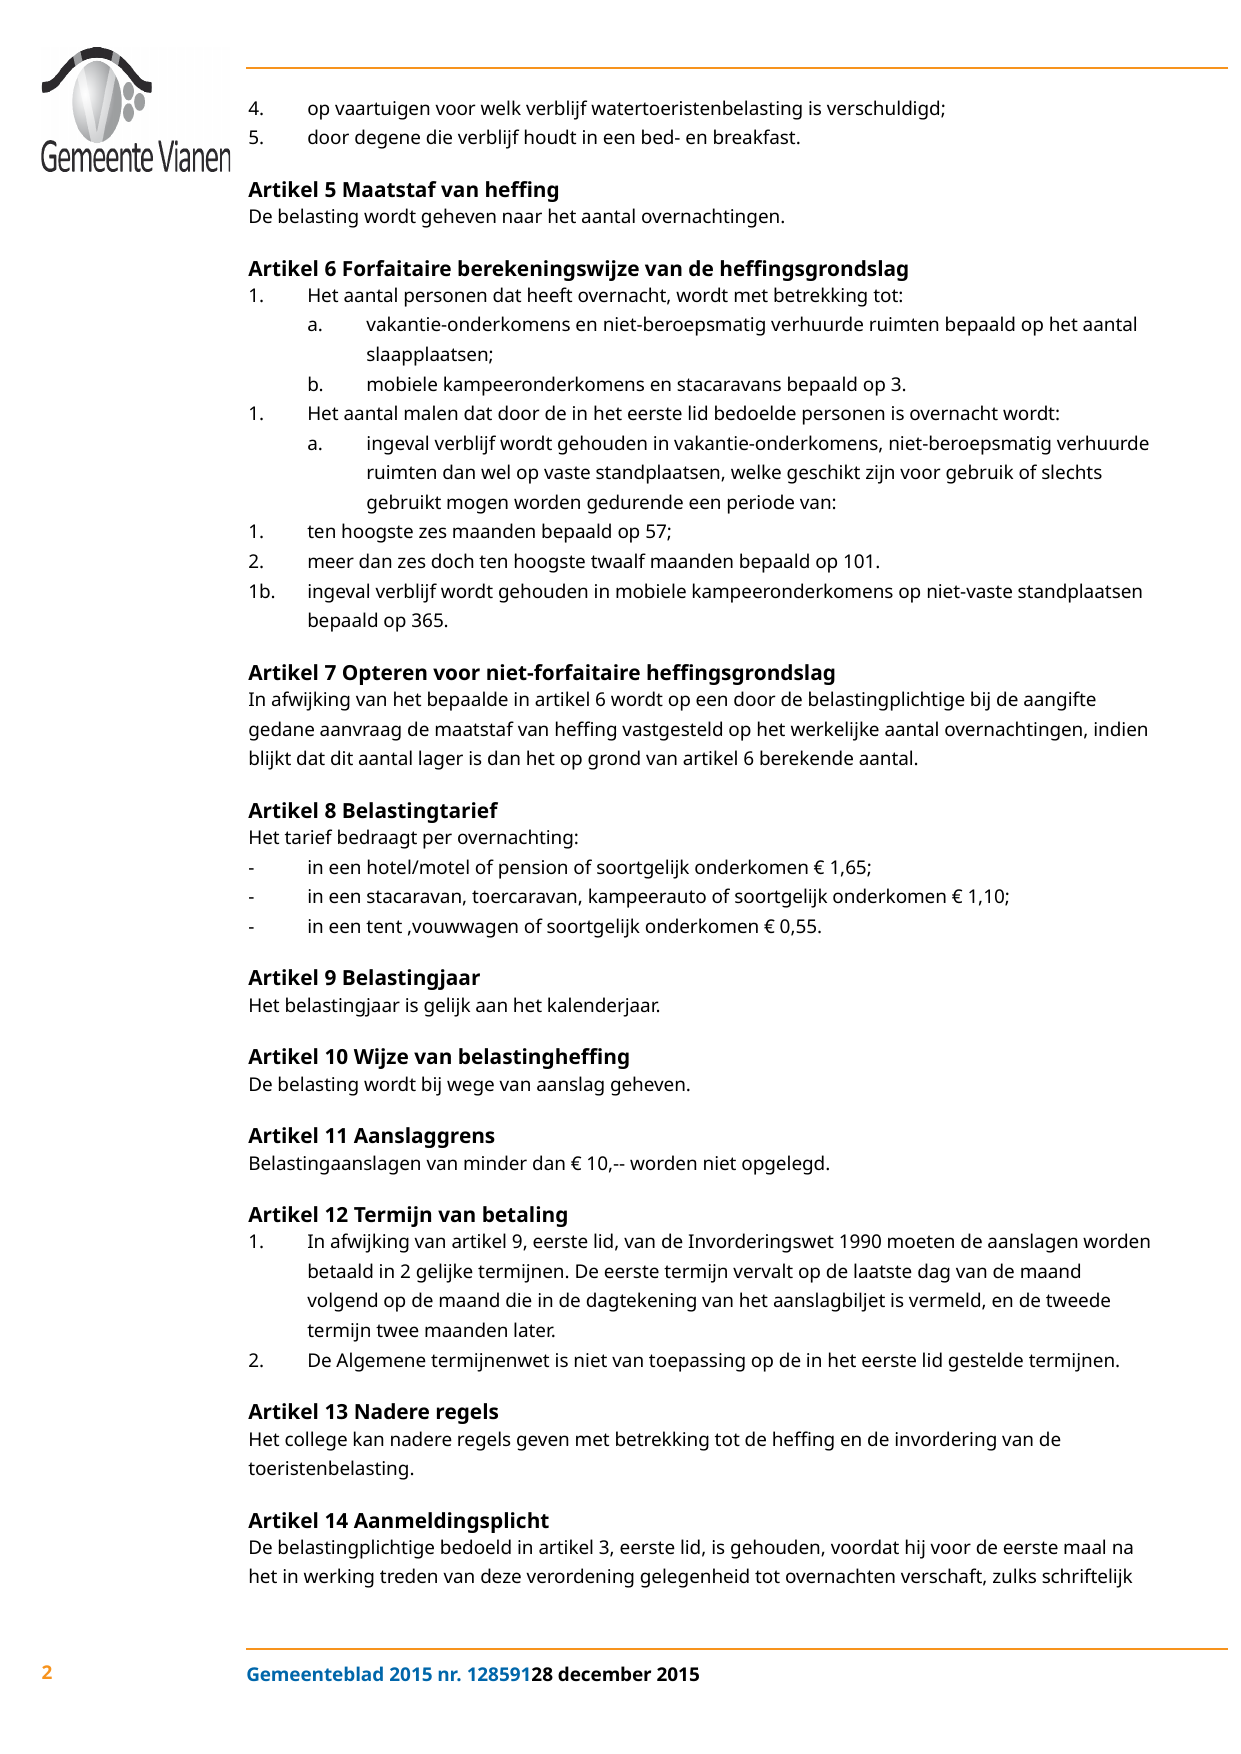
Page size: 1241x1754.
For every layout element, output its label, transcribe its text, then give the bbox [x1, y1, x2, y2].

text Artikel 12 Termijn van betaling [248, 1200, 1152, 1228]
text Artikel 7 Opteren voor niet-forfaitaire heffingsgrondslag [248, 658, 1152, 686]
list in een tent ,vouwwagen of soortgelijk onderkomen € 0,55. [248, 913, 1152, 939]
list ten hoogste zes maanden bepaald op 57; [248, 519, 1152, 544]
list in een stacaravan, toercaravan, kampeerauto of soortgelijk onderkomen € 1,10; [248, 883, 1152, 909]
list door degene die verblijf houdt in een bed- en breakfast. [248, 124, 1152, 150]
list vakantie-onderkomens en niet-beroepsmatig verhuurde ruimten bepaald op het aantal slaapplaatsen; [307, 312, 1152, 367]
text Artikel 6 Forfaitaire berekeningswijze van de heffingsgrondslag [248, 254, 1152, 282]
list Het aantal personen dat heeft overnacht, wordt met betrekking tot: [248, 282, 1152, 308]
text Artikel 10 Wijze van belastingheffing [248, 1042, 1152, 1071]
list ingeval verblijf wordt gehouden in vakantie-onderkomens, niet-beroepsmatig verhuurde ruimten dan wel op vaste standplaatsen, welke geschikt zijn voor gebruik of slechts gebruikt mogen worden gedurende een periode van: [307, 430, 1152, 515]
list op vaartuigen voor welk verblijf watertoeristenbelasting is verschuldigd; [248, 95, 1152, 121]
text Artikel 8 Belastingtarief [248, 796, 1152, 824]
list ingeval verblijf wordt gehouden in mobiele kampeeronderkomens op niet-vaste standplaatsen bepaald op 365. [248, 578, 1152, 633]
text Het belastingjaar is gelijk aan het kalenderjaar. [248, 992, 1152, 1018]
text De belasting wordt bij wege van aanslag geheven. [248, 1071, 1152, 1097]
list In afwijking van artikel 9, eerste lid, van de Invorderingswet 1990 moeten de aanslagen worden betaald in 2 gelijke termijnen. De eerste termijn vervalt op de laatste dag van de maand volgend op de maand die in de dagtekening van het aanslagbiljet is vermeld, en de tweede termijn twee maanden later. [248, 1228, 1152, 1343]
text Artikel 13 Nadere regels [248, 1397, 1152, 1426]
text De belastingplichtige bedoeld in artikel 3, eerste lid, is gehouden, voordat hij voor de eerste maal na het in werking treden van deze verordening gelegenheid tot overnachten verschaft, zulks schriftelijk [248, 1534, 1152, 1589]
text Artikel 14 Aanmeldingsplicht [248, 1506, 1152, 1534]
list mobiele kampeeronderkomens en stacaravans bepaald op 3. [307, 371, 1152, 397]
list in een hotel/motel of pension of soortgelijk onderkomen € 1,65; [248, 854, 1152, 880]
list De Algemene termijnenwet is niet van toepassing op de in het eerste lid gestelde termijnen. [248, 1347, 1152, 1373]
list meer dan zes doch ten hoogste twaalf maanden bepaald op 101. [248, 548, 1152, 574]
picture [41, 47, 231, 172]
text Het tarief bedraagt per overnachting: [248, 824, 1152, 850]
text Artikel 11 Aanslaggrens [248, 1121, 1152, 1150]
list Het aantal malen dat door de in het eerste lid bedoelde personen is overnacht wordt: [248, 400, 1152, 426]
text In afwijking van het bepaalde in artikel 6 wordt op een door de belastingplichtige bij de aangifte gedane aanvraag de maatstaf van heffing vastgesteld op het werkelijke aantal overnachtingen, indien blijkt dat dit aantal lager is dan het op grond van artikel 6 berekende aantal. [248, 686, 1152, 771]
text De belasting wordt geheven naar het aantal overnachtingen. [248, 203, 1152, 229]
text Belastingaanslagen van minder dan € 10,-- worden niet opgelegd. [248, 1150, 1152, 1175]
text Het college kan nadere regels geven met betrekking tot de heffing en de invordering van de toeristenbelasting. [248, 1426, 1152, 1481]
text Artikel 9 Belastingjaar [248, 963, 1152, 992]
text Artikel 5 Maatstaf van heffing [248, 175, 1152, 203]
